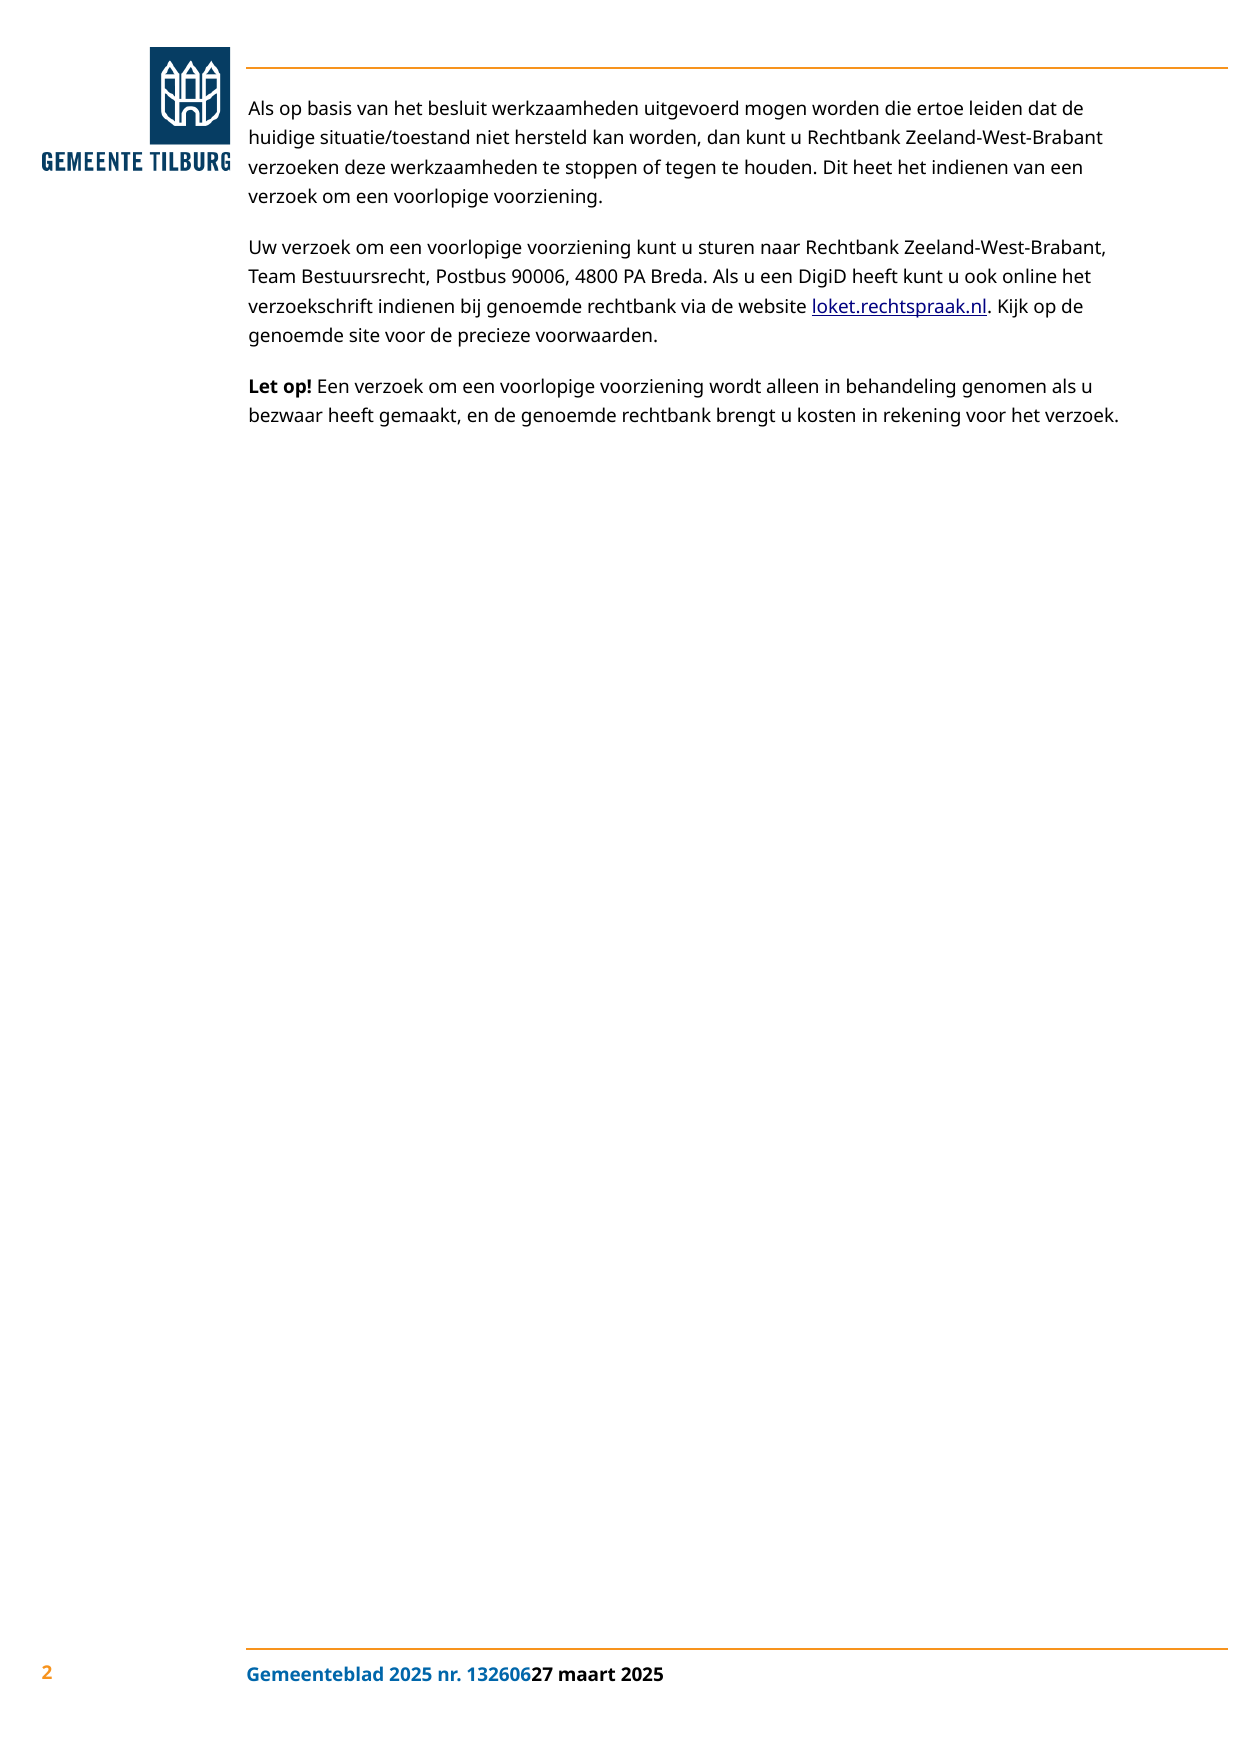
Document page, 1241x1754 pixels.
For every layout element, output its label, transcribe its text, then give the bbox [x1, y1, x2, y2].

text Let op! Een verzoek om een voorlopige voorziening wordt alleen in behandeling genomen als u bezwaar heeft gemaakt, en de genoemde rechtbank brengt u kosten in rekening voor het verzoek. [248, 373, 1152, 428]
picture [41, 47, 231, 172]
text Uw verzoek om een voorlopige voorziening kunt u sturen naar Rechtbank Zeeland-West-Brabant, Team Bestuursrecht, Postbus 90006, 4800 PA Breda. Als u een DigiD heeft kunt u ook online het verzoekschrift indienen bij genoemde rechtbank via de website loket.rechtspraak.nl. Kijk op de genoemde site voor de precieze voorwaarden. [248, 234, 1152, 348]
text Als op basis van het besluit werkzaamheden uitgevoerd mogen worden die ertoe leiden dat de huidige situatie/toestand niet hersteld kan worden, dan kunt u Rechtbank Zeeland-West-Brabant verzoeken deze werkzaamheden te stoppen of tegen te houden. Dit heet het indienen van een verzoek om een voorlopige voorziening. [248, 95, 1152, 209]
